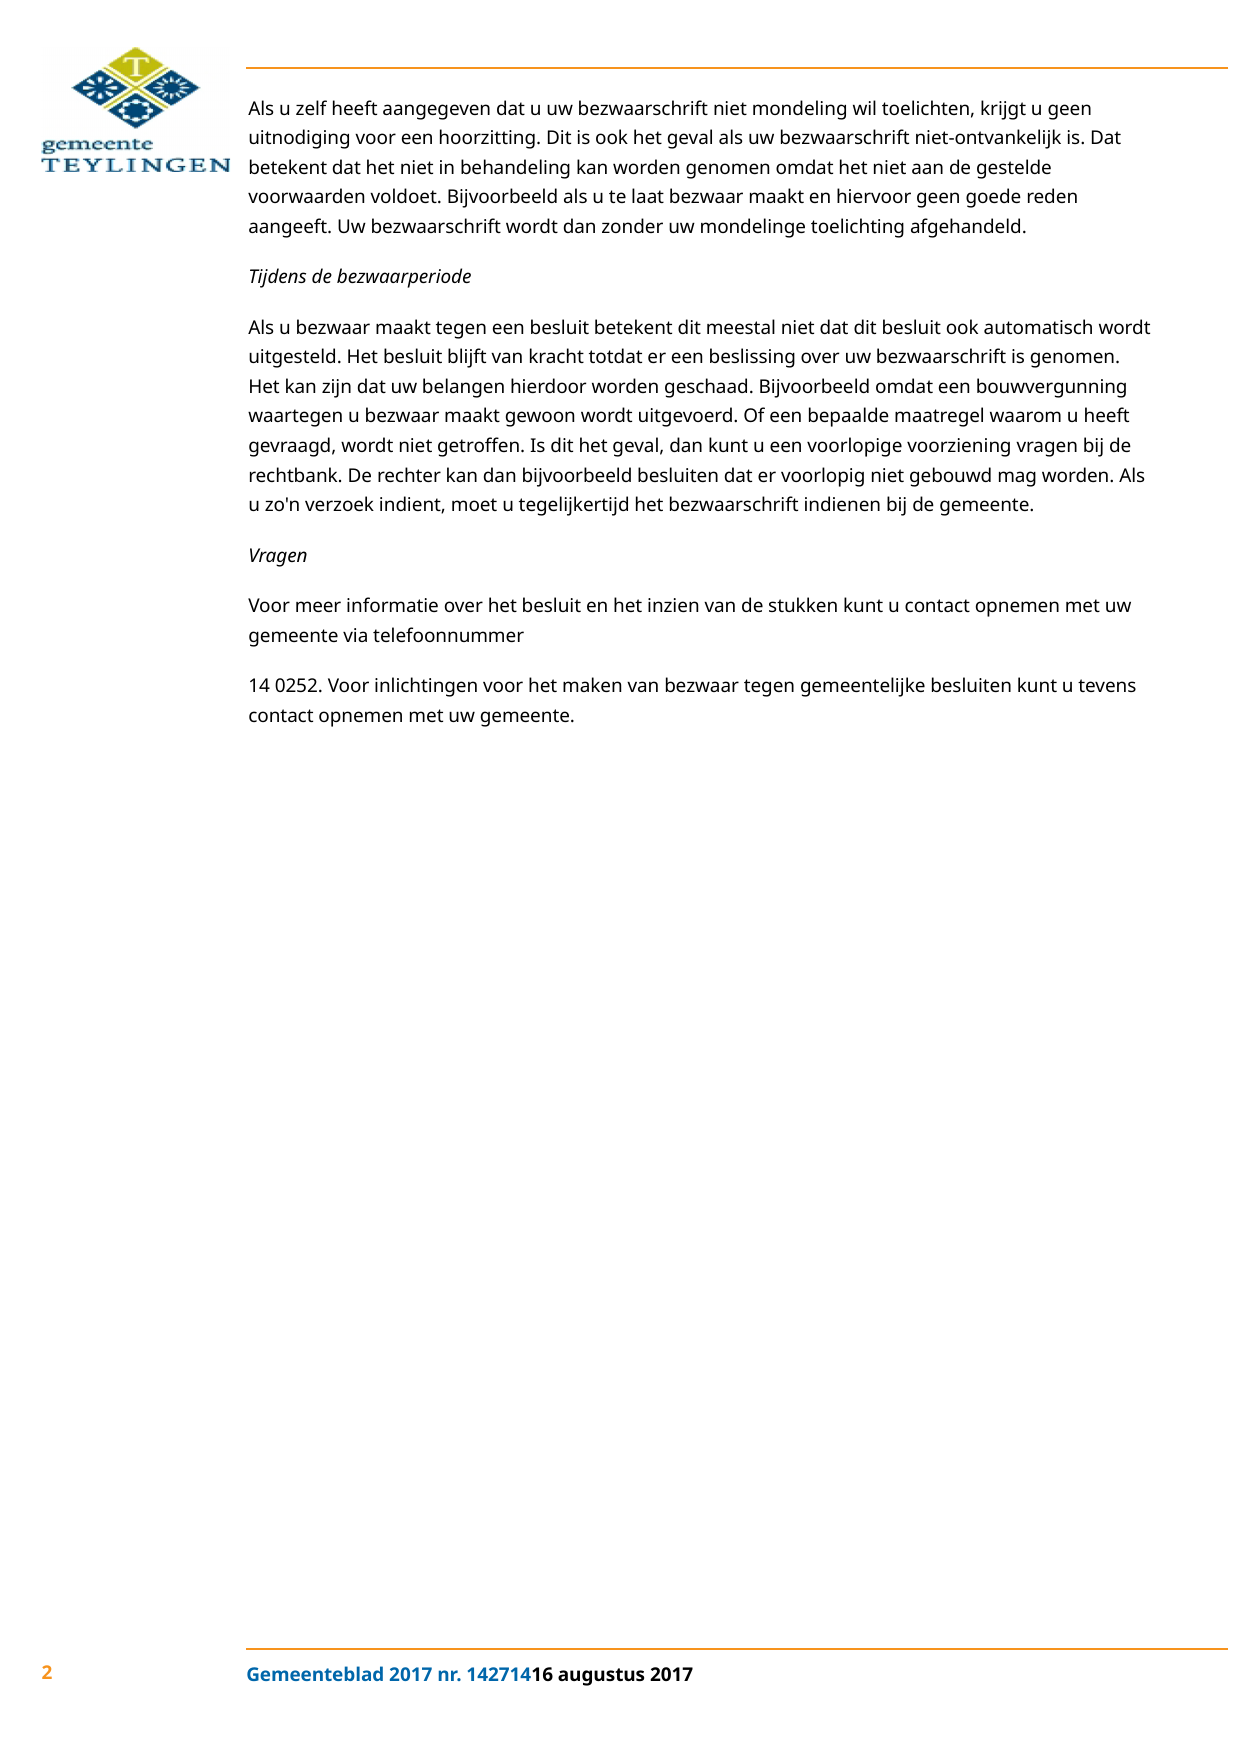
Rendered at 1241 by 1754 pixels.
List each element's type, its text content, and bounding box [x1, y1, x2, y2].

text Tijdens de bezwaarperiode [248, 263, 1152, 289]
picture [41, 47, 231, 172]
text 14 0252. Voor inlichtingen voor het maken van bezwaar tegen gemeentelijke besluiten kunt u tevens contact opnemen met uw gemeente. [248, 672, 1152, 728]
text Voor meer informatie over het besluit en het inzien van de stukken kunt u contact opnemen met uw gemeente via telefoonnummer [248, 592, 1152, 648]
text Als u zelf heeft aangegeven dat u uw bezwaarschrift niet mondeling wil toelichten, krijgt u geen uitnodiging voor een hoorzitting. Dit is ook het geval als uw bezwaarschrift niet-ontvankelijk is. Dat betekent dat het niet in behandeling kan worden genomen omdat het niet aan de gestelde voorwaarden voldoet. Bijvoorbeeld als u te laat bezwaar maakt en hiervoor geen goede reden aangeeft. Uw bezwaarschrift wordt dan zonder uw mondelinge toelichting afgehandeld. [248, 95, 1152, 239]
text Als u bezwaar maakt tegen een besluit betekent dit meestal niet dat dit besluit ook automatisch wordt uitgesteld. Het besluit blijft van kracht totdat er een beslissing over uw bezwaarschrift is genomen. Het kan zijn dat uw belangen hierdoor worden geschaad. Bijvoorbeeld omdat een bouwvergunning waartegen u bezwaar maakt gewoon wordt uitgevoerd. Of een bepaalde maatregel waarom u heeft gevraagd, wordt niet getroffen. Is dit het geval, dan kunt u een voorlopige voorziening vragen bij de rechtbank. De rechter kan dan bijvoorbeeld besluiten dat er voorlopig niet gebouwd mag worden. Als u zo'n verzoek indient, moet u tegelijkertijd het bezwaarschrift indienen bij de gemeente. [248, 314, 1152, 517]
text Vragen [248, 542, 1152, 568]
